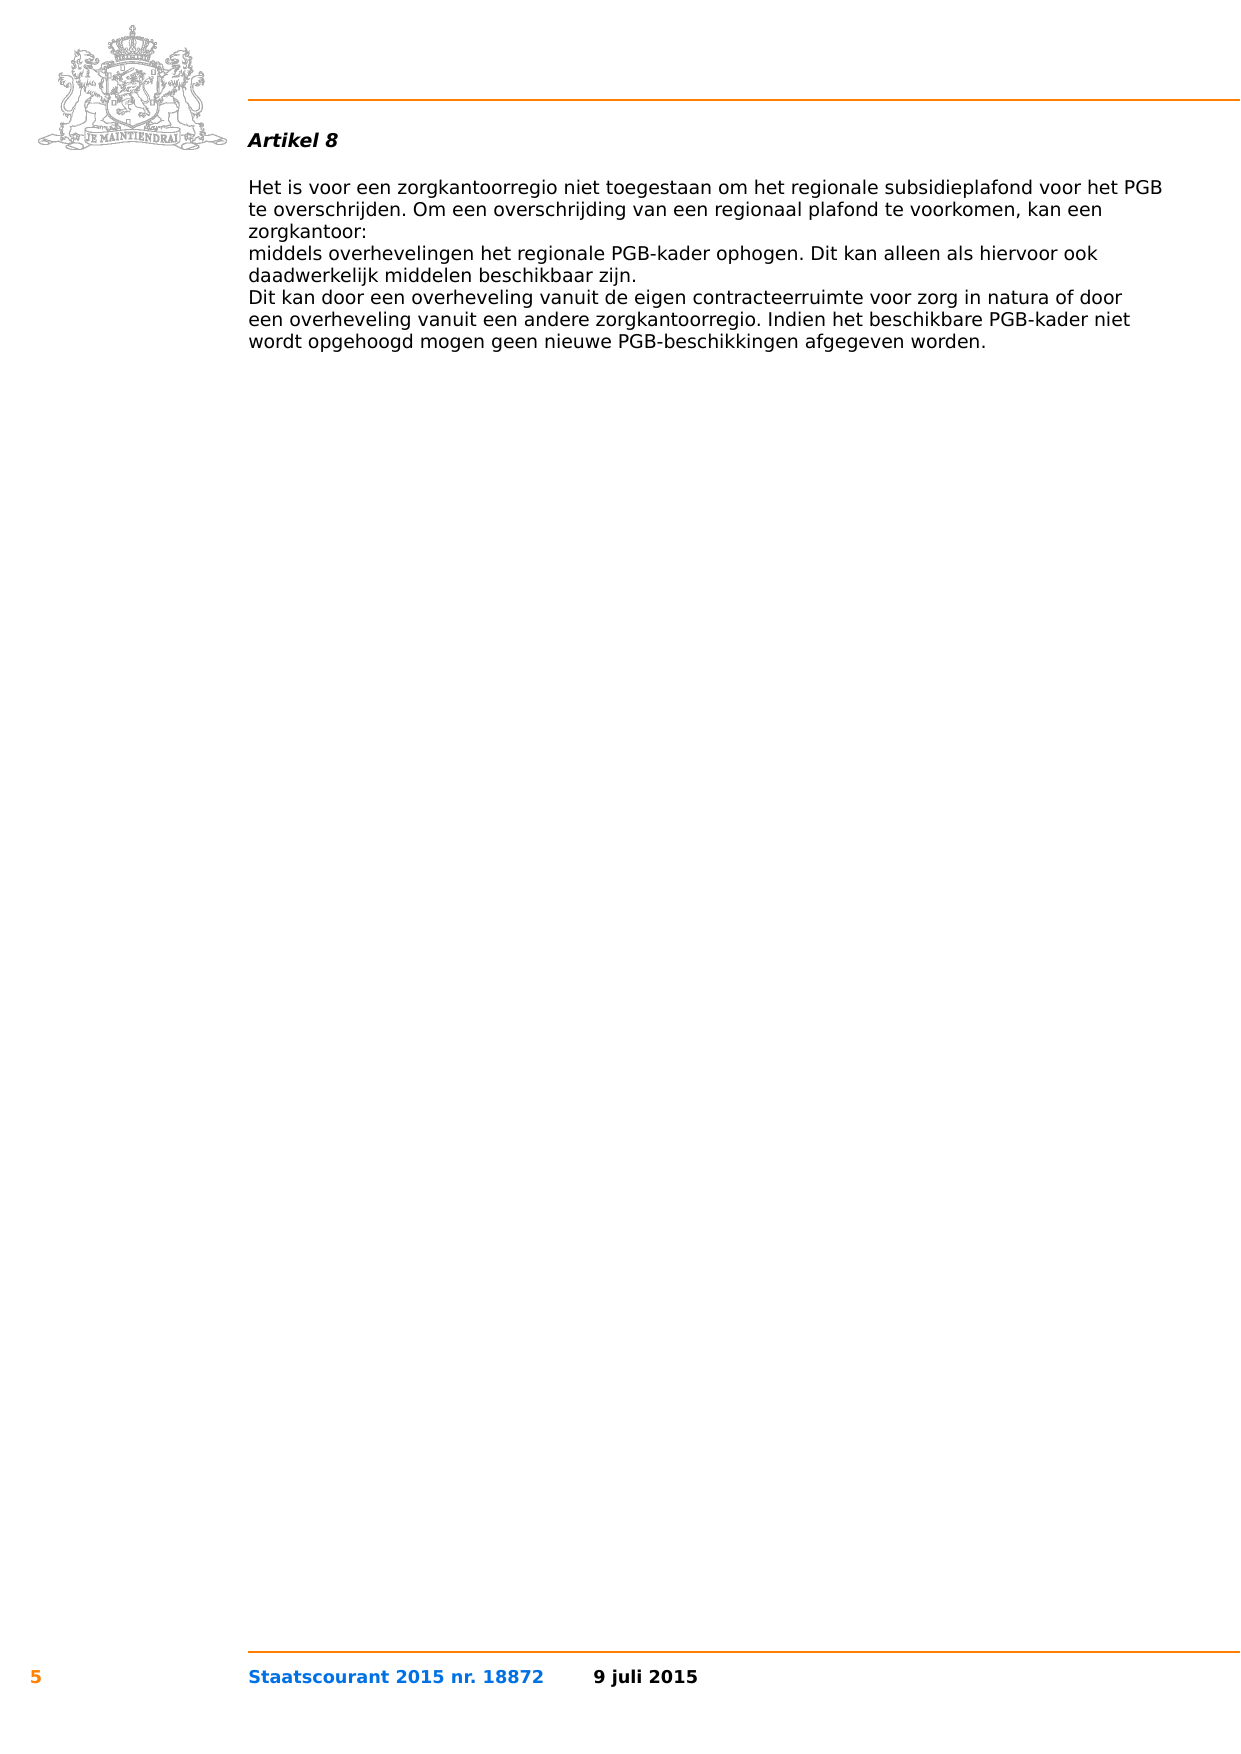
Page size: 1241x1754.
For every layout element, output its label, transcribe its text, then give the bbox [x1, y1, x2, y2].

text middels overhevelingen het regionale PGB-kader ophogen. Dit kan alleen als hiervoor ook daadwerkelijk middelen beschikbaar zijn. [248, 243, 1163, 287]
subtitle Artikel 8 [248, 130, 1163, 152]
picture [38, 25, 227, 150]
text Het is voor een zorgkantoorregio niet toegestaan om het regionale subsidieplafond voor het PGB te overschrijden. Om een overschrijding van een regionaal plafond te voorkomen, kan een zorgkantoor: [248, 177, 1163, 243]
text Dit kan door een overheveling vanuit de eigen contracteerruimte voor zorg in natura of door een overheveling vanuit een andere zorgkantoorregio. Indien het beschikbare PGB-kader niet wordt opgehoogd mogen geen nieuwe PGB-beschikkingen afgegeven worden. [248, 287, 1163, 353]
